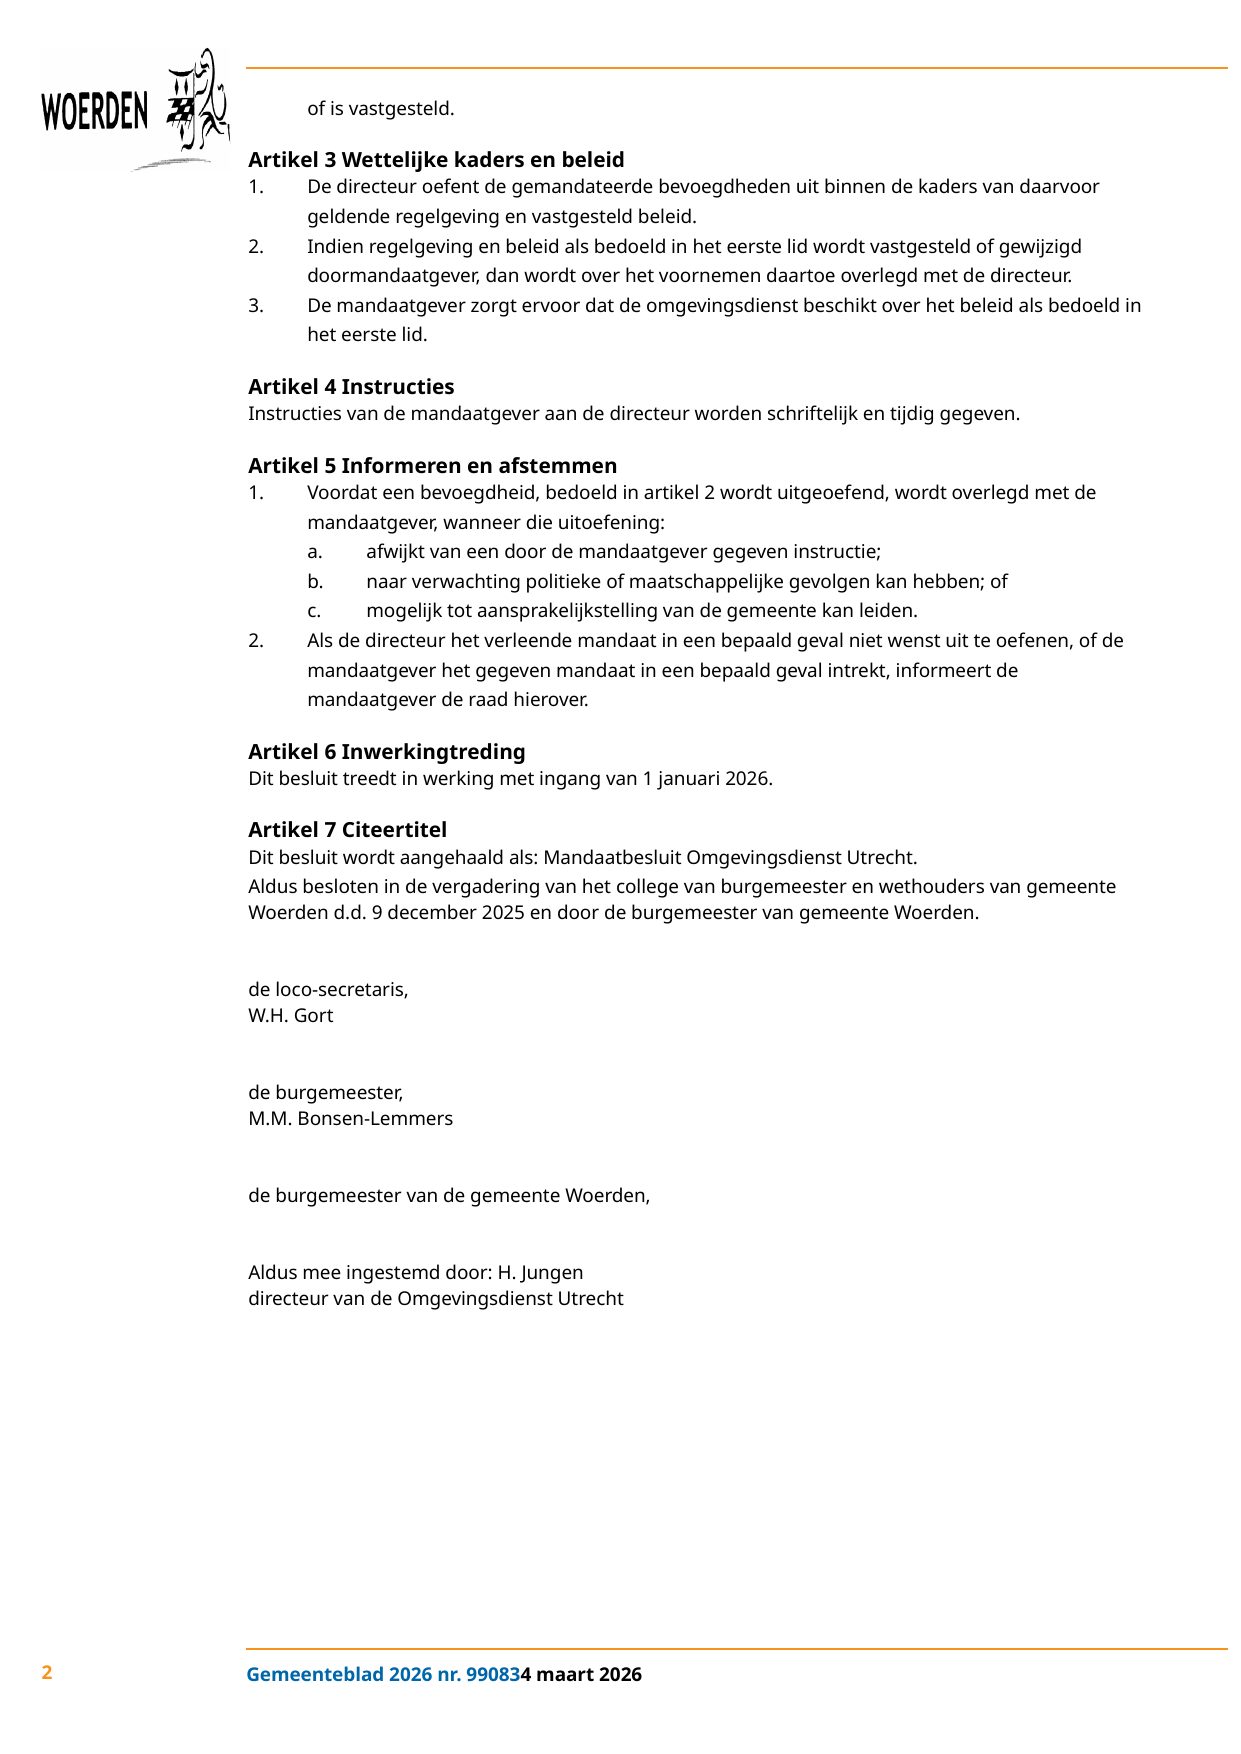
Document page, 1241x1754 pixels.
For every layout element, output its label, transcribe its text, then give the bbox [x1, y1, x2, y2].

text directeur van de Omgevingsdienst Utrecht [248, 1285, 1152, 1311]
text W.H. Gort [248, 1002, 1152, 1028]
text Artikel 4 Instructies [248, 372, 1152, 400]
text de loco-secretaris, [248, 977, 1152, 1002]
text Aldus mee ingestemd door: H. Jungen [248, 1259, 1152, 1285]
text Dit besluit wordt aangehaald als: Mandaatbesluit Omgevingsdienst Utrecht. [248, 844, 1152, 870]
text de burgemeester, [248, 1079, 1152, 1105]
text Aldus besloten in de vergadering van het college van burgemeester en wethouders van gemeente Woerden d.d. 9 december 2025 en door de burgemeester van gemeente Woerden. [248, 874, 1152, 925]
list naar verwachting politieke of maatschappelijke gevolgen kan hebben; of [307, 568, 1152, 594]
list mogelijk tot aansprakelijkstelling van de gemeente kan leiden. [307, 598, 1152, 623]
text Dit besluit treedt in werking met ingang van 1 januari 2026. [248, 765, 1152, 791]
text Artikel 7 Citeertitel [248, 816, 1152, 844]
text Artikel 6 Inwerkingtreding [248, 737, 1152, 765]
list Indien regelgeving en beleid als bedoeld in het eerste lid wordt vastgesteld of gewijzigd doormandaatgever, dan wordt over het voornemen daartoe overlegd met de directeur. [248, 233, 1152, 288]
list of is vastgesteld. [248, 95, 1152, 121]
text Instructies van de mandaatgever aan de directeur worden schriftelijk en tijdig gegeven. [248, 400, 1152, 426]
text Artikel 5 Informeren en afstemmen [248, 451, 1152, 479]
picture [41, 47, 231, 172]
text Artikel 3 Wettelijke kaders en beleid [248, 145, 1152, 174]
list afwijkt van een door de mandaatgever gegeven instructie; [307, 538, 1152, 564]
list De mandaatgever zorgt ervoor dat de omgevingsdienst beschikt over het beleid als bedoeld in het eerste lid. [248, 292, 1152, 347]
text de burgemeester van de gemeente Woerden, [248, 1182, 1152, 1208]
list Voordat een bevoegdheid, bedoeld in artikel 2 wordt uitgeoefend, wordt overlegd met de mandaatgever, wanneer die uitoefening: [248, 479, 1152, 534]
list De directeur oefent de gemandateerde bevoegdheden uit binnen de kaders van daarvoor geldende regelgeving en vastgesteld beleid. [248, 174, 1152, 229]
list Als de directeur het verleende mandaat in een bepaald geval niet wenst uit te oefenen, of de mandaatgever het gegeven mandaat in een bepaald geval intrekt, informeert de mandaatgever de raad hierover. [248, 627, 1152, 712]
text M.M. Bonsen-Lemmers [248, 1105, 1152, 1131]
